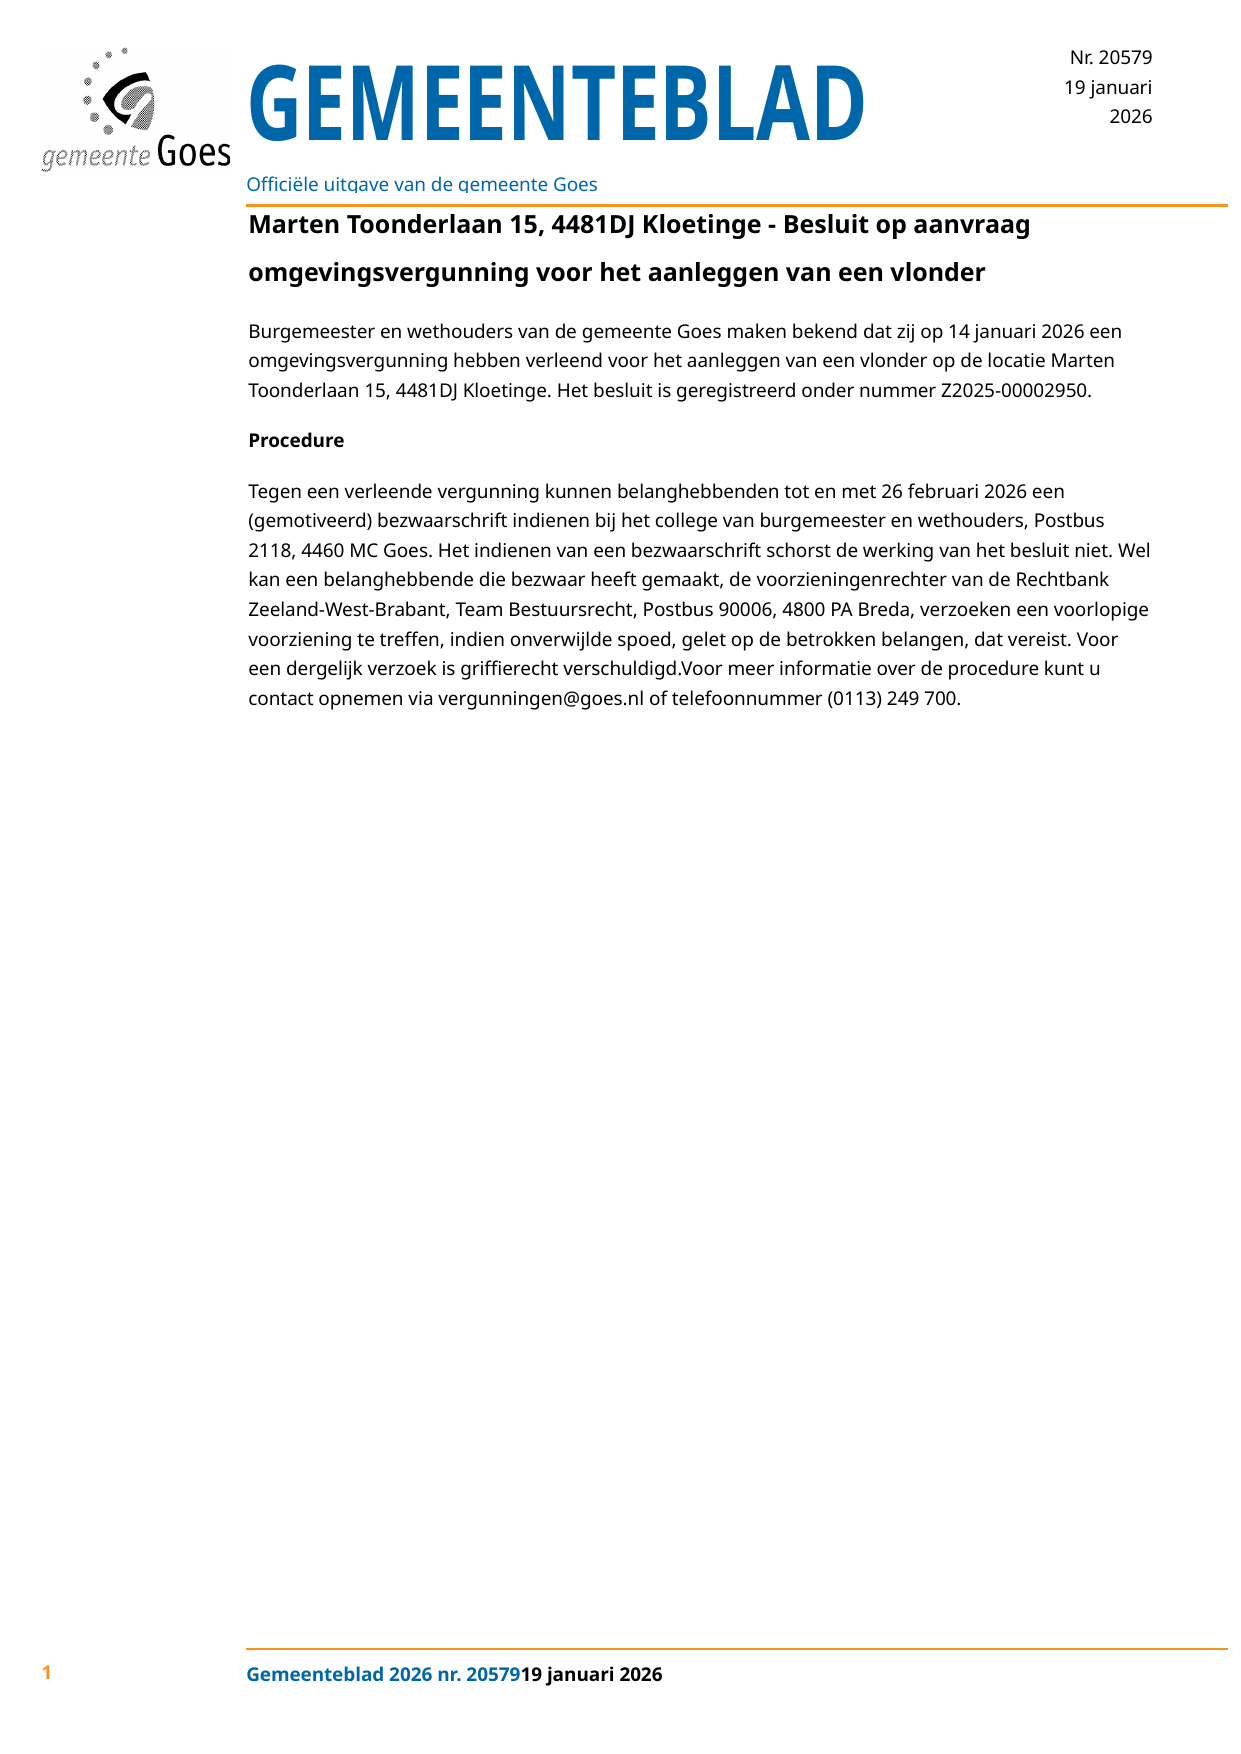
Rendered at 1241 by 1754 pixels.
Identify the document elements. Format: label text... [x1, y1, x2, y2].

text Procedure [248, 427, 1152, 453]
picture [41, 47, 231, 172]
text Burgemeester en wethouders van de gemeente Goes maken bekend dat zij op 14 januari 2026 een omgevingsvergunning hebben verleend voor het aanleggen van een vlonder op de locatie Marten Toonderlaan 15, 4481DJ Kloetinge. Het besluit is geregistreerd onder nummer Z2025-00002950. [248, 318, 1152, 403]
text Marten Toonderlaan 15, 4481DJ Kloetinge - Besluit op aanvraag omgevingsvergunning voor het aanleggen van een vlonder [248, 207, 1152, 288]
text Tegen een verleende vergunning kunnen belanghebbenden tot en met 26 februari 2026 een (gemotiveerd) bezwaarschrift indienen bij het college van burgemeester en wethouders, Postbus 2118, 4460 MC Goes. Het indienen van een bezwaarschrift schorst de werking van het besluit niet. Wel kan een belanghebbende die bezwaar heeft gemaakt, de voorzieningenrechter van de Rechtbank Zeeland-West-Brabant, Team Bestuursrecht, Postbus 90006, 4800 PA Breda, verzoeken een voorlopige voorziening te treffen, indien onverwijlde spoed, gelet op de betrokken belangen, dat vereist. Voor een dergelijk verzoek is griffierecht verschuldigd.Voor meer informatie over de procedure kunt u contact opnemen via vergunningen@goes.nl of telefoonnummer (0113) 249 700. [248, 478, 1152, 711]
